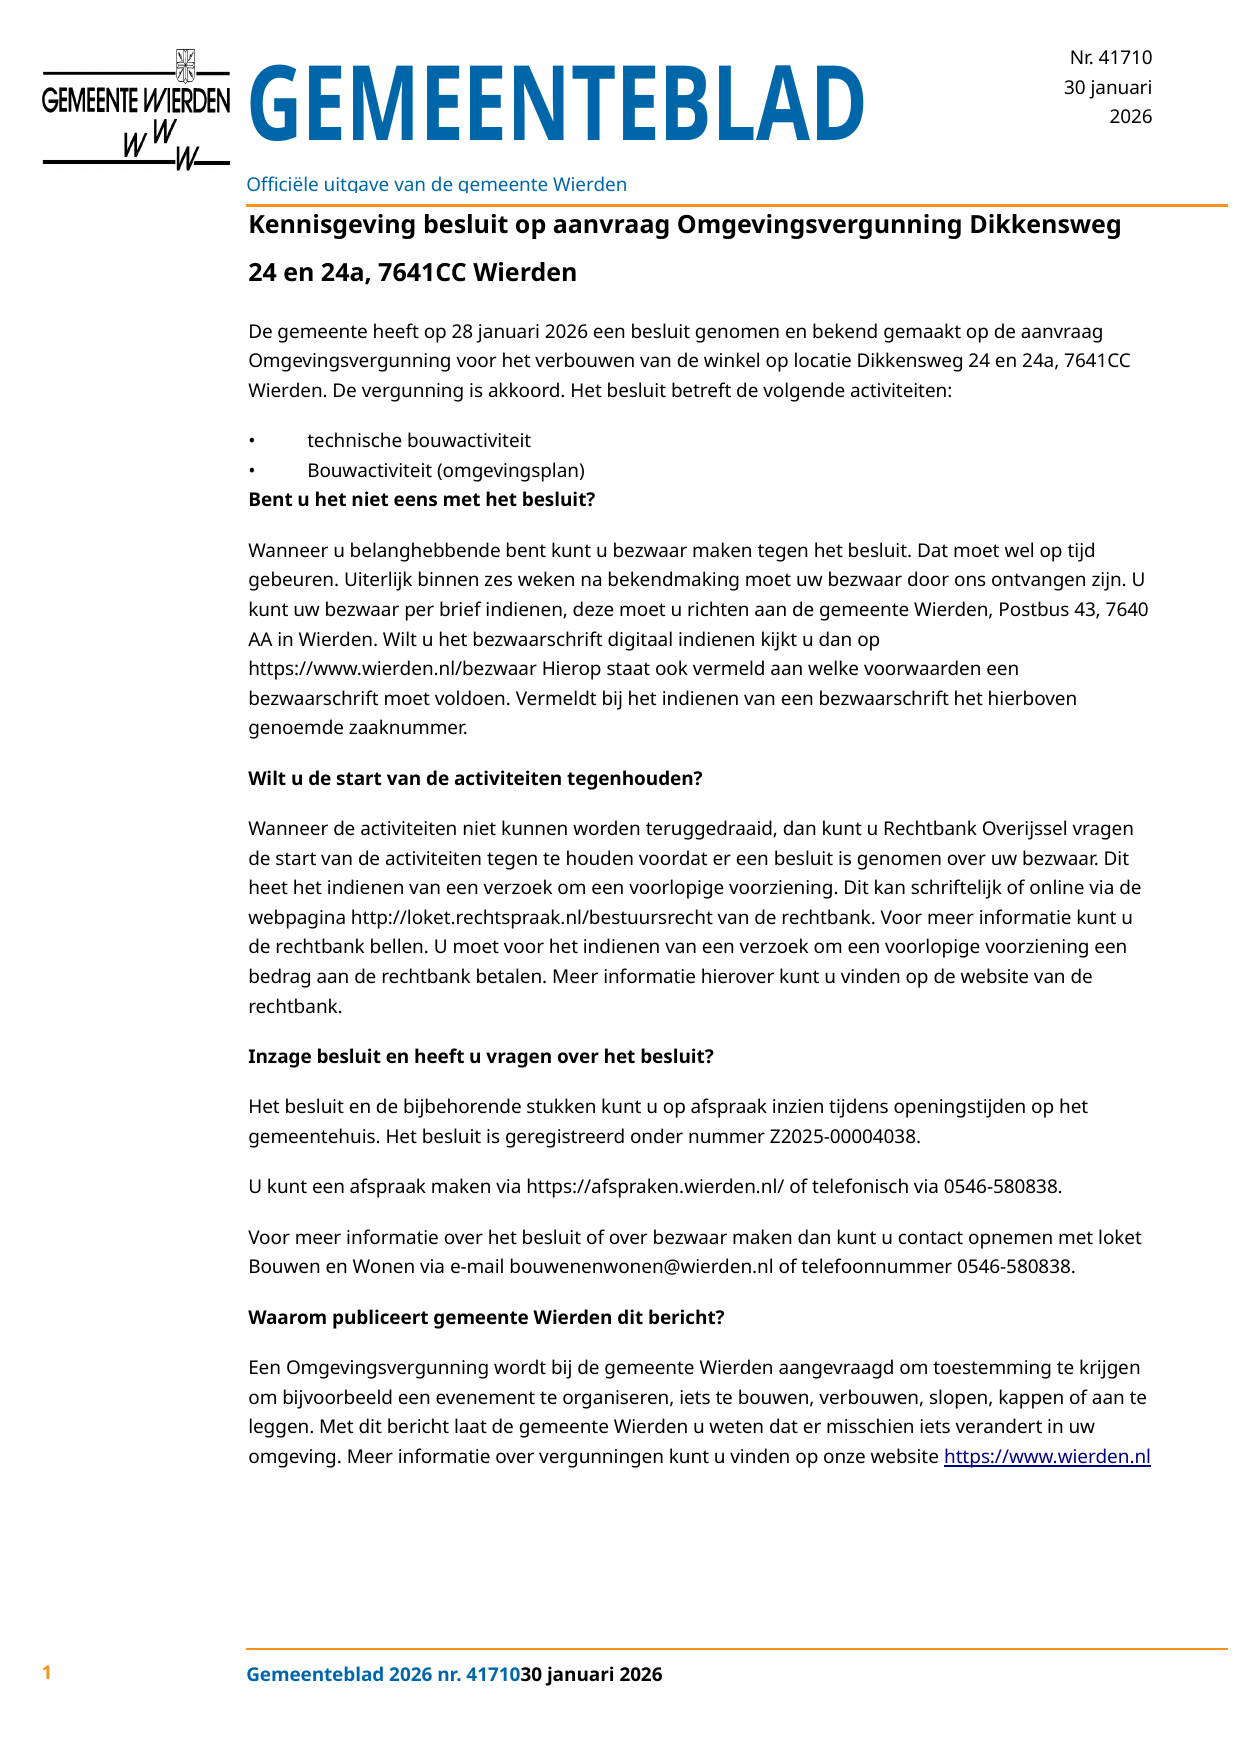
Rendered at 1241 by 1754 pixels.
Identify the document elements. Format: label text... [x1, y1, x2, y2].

text Wanneer u belanghebbende bent kunt u bezwaar maken tegen het besluit. Dat moet wel op tijd gebeuren. Uiterlijk binnen zes weken na bekendmaking moet uw bezwaar door ons ontvangen zijn. U kunt uw bezwaar per brief indienen, deze moet u richten aan de gemeente Wierden, Postbus 43, 7640 AA in Wierden. Wilt u het bezwaarschrift digitaal indienen kijkt u dan op https://www.wierden.nl/bezwaar Hierop staat ook vermeld aan welke voorwaarden een bezwaarschrift moet voldoen. Vermeldt bij het indienen van een bezwaarschrift het hierboven genoemde zaaknummer. [248, 537, 1152, 740]
text Kennisgeving besluit op aanvraag Omgevingsvergunning Dikkensweg 24 en 24a, 7641CC Wierden [248, 207, 1152, 288]
text Inzage besluit en heeft u vragen over het besluit? [248, 1043, 1152, 1069]
picture [41, 47, 231, 172]
text Wanneer de activiteiten niet kunnen worden teruggedraaid, dan kunt u Rechtbank Overijssel vragen de start van de activiteiten tegen te houden voordat er een besluit is genomen over uw bezwaar. Dit heet het indienen van een verzoek om een voorlopige voorziening. Dit kan schriftelijk of online via de webpagina http://loket.rechtspraak.nl/bestuursrecht van de rechtbank. Voor meer informatie kunt u de rechtbank bellen. U moet voor het indienen van een verzoek om een voorlopige voorziening een bedrag aan de rechtbank betalen. Meer informatie hierover kunt u vinden op de website van de rechtbank. [248, 815, 1152, 1019]
text Voor meer informatie over het besluit of over bezwaar maken dan kunt u contact opnemen met loket Bouwen en Wonen via e-mail bouwenenwonen@wierden.nl of telefoonnummer 0546-580838. [248, 1224, 1152, 1279]
text Bent u het niet eens met het besluit? [248, 487, 1152, 512]
text De gemeente heeft op 28 januari 2026 een besluit genomen en bekend gemaakt op de aanvraag Omgevingsvergunning voor het verbouwen van de winkel op locatie Dikkensweg 24 en 24a, 7641CC Wierden. De vergunning is akkoord. Het besluit betreft de volgende activiteiten: [248, 318, 1152, 403]
list Bouwactiviteit (omgevingsplan) [248, 457, 1152, 483]
text U kunt een afspraak maken via https://afspraken.wierden.nl/ of telefonisch via 0546-580838. [248, 1174, 1152, 1199]
text Waarom publiceert gemeente Wierden dit bericht? [248, 1304, 1152, 1330]
text Een Omgevingsvergunning wordt bij de gemeente Wierden aangevraagd om toestemming te krijgen om bijvoorbeeld een evenement te organiseren, iets te bouwen, verbouwen, slopen, kappen of aan te leggen. Met dit bericht laat de gemeente Wierden u weten dat er misschien iets verandert in uw omgeving. Meer informatie over vergunningen kunt u vinden op onze website https://www.wierden.nl [248, 1354, 1152, 1469]
text Wilt u de start van de activiteiten tegenhouden? [248, 765, 1152, 791]
list technische bouwactiviteit [248, 427, 1152, 453]
text Het besluit en de bijbehorende stukken kunt u op afspraak inzien tijdens openingstijden op het gemeentehuis. Het besluit is geregistreerd onder nummer Z2025-00004038. [248, 1094, 1152, 1149]
